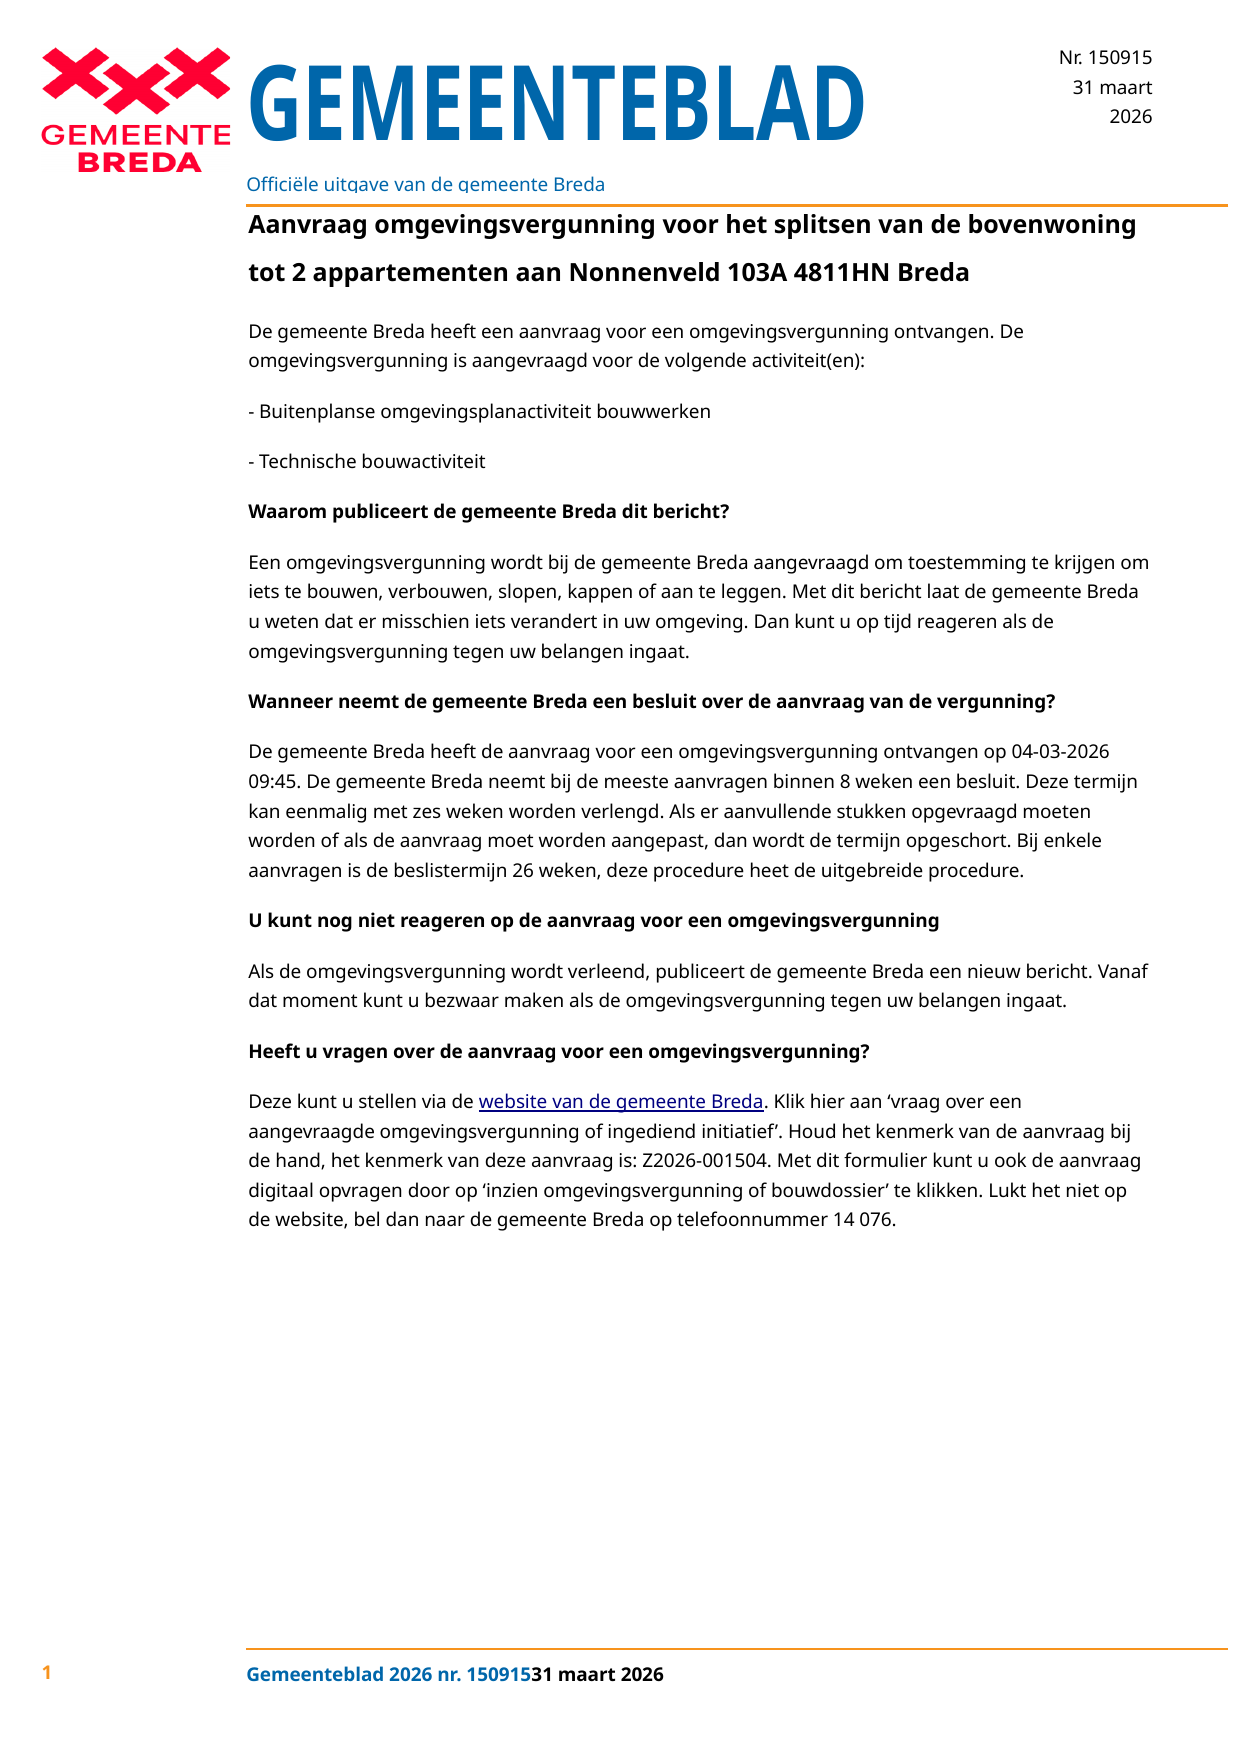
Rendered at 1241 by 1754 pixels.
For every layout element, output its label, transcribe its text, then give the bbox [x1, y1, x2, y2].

text - Technische bouwactiviteit [248, 448, 1152, 474]
text Deze kunt u stellen via de website van de gemeente Breda. Klik hier aan ‘vraag over een aangevraagde omgevingsvergunning of ingediend initiatief’. Houd het kenmerk van de aanvraag bij de hand, het kenmerk van deze aanvraag is: Z2026-001504. Met dit formulier kunt u ook de aanvraag digitaal opvragen door op ‘inzien omgevingsvergunning of bouwdossier’ te klikken. Lukt het niet op de website, bel dan naar de gemeente Breda op telefoonnummer 14 076. [248, 1088, 1152, 1232]
text Waarom publiceert de gemeente Breda dit bericht? [248, 499, 1152, 524]
text - Buitenplanse omgevingsplanactiviteit bouwwerken [248, 398, 1152, 424]
picture [41, 47, 231, 172]
text Als de omgevingsvergunning wordt verleend, publiceert de gemeente Breda een nieuw bericht. Vanaf dat moment kunt u bezwaar maken als de omgevingsvergunning tegen uw belangen ingaat. [248, 958, 1152, 1013]
text Heeft u vragen over de aanvraag voor een omgevingsvergunning? [248, 1038, 1152, 1064]
text De gemeente Breda heeft een aanvraag voor een omgevingsvergunning ontvangen. De omgevingsvergunning is aangevraagd voor de volgende activiteit(en): [248, 318, 1152, 373]
text Wanneer neemt de gemeente Breda een besluit over de aanvraag van de vergunning? [248, 688, 1152, 714]
text Aanvraag omgevingsvergunning voor het splitsen van de bovenwoning tot 2 appartementen aan Nonnenveld 103A 4811HN Breda [248, 207, 1152, 288]
text De gemeente Breda heeft de aanvraag voor een omgevingsvergunning ontvangen op 04-03-2026 09:45. De gemeente Breda neemt bij de meeste aanvragen binnen 8 weken een besluit. Deze termijn kan eenmalig met zes weken worden verlengd. Als er aanvullende stukken opgevraagd moeten worden of als de aanvraag moet worden aangepast, dan wordt de termijn opgeschort. Bij enkele aanvragen is de beslistermijn 26 weken, deze procedure heet de uitgebreide procedure. [248, 739, 1152, 883]
text Een omgevingsvergunning wordt bij de gemeente Breda aangevraagd om toestemming te krijgen om iets te bouwen, verbouwen, slopen, kappen of aan te leggen. Met dit bericht laat de gemeente Breda u weten dat er misschien iets verandert in uw omgeving. Dan kunt u op tijd reageren als de omgevingsvergunning tegen uw belangen ingaat. [248, 549, 1152, 664]
text U kunt nog niet reageren op de aanvraag voor een omgevingsvergunning [248, 907, 1152, 933]
